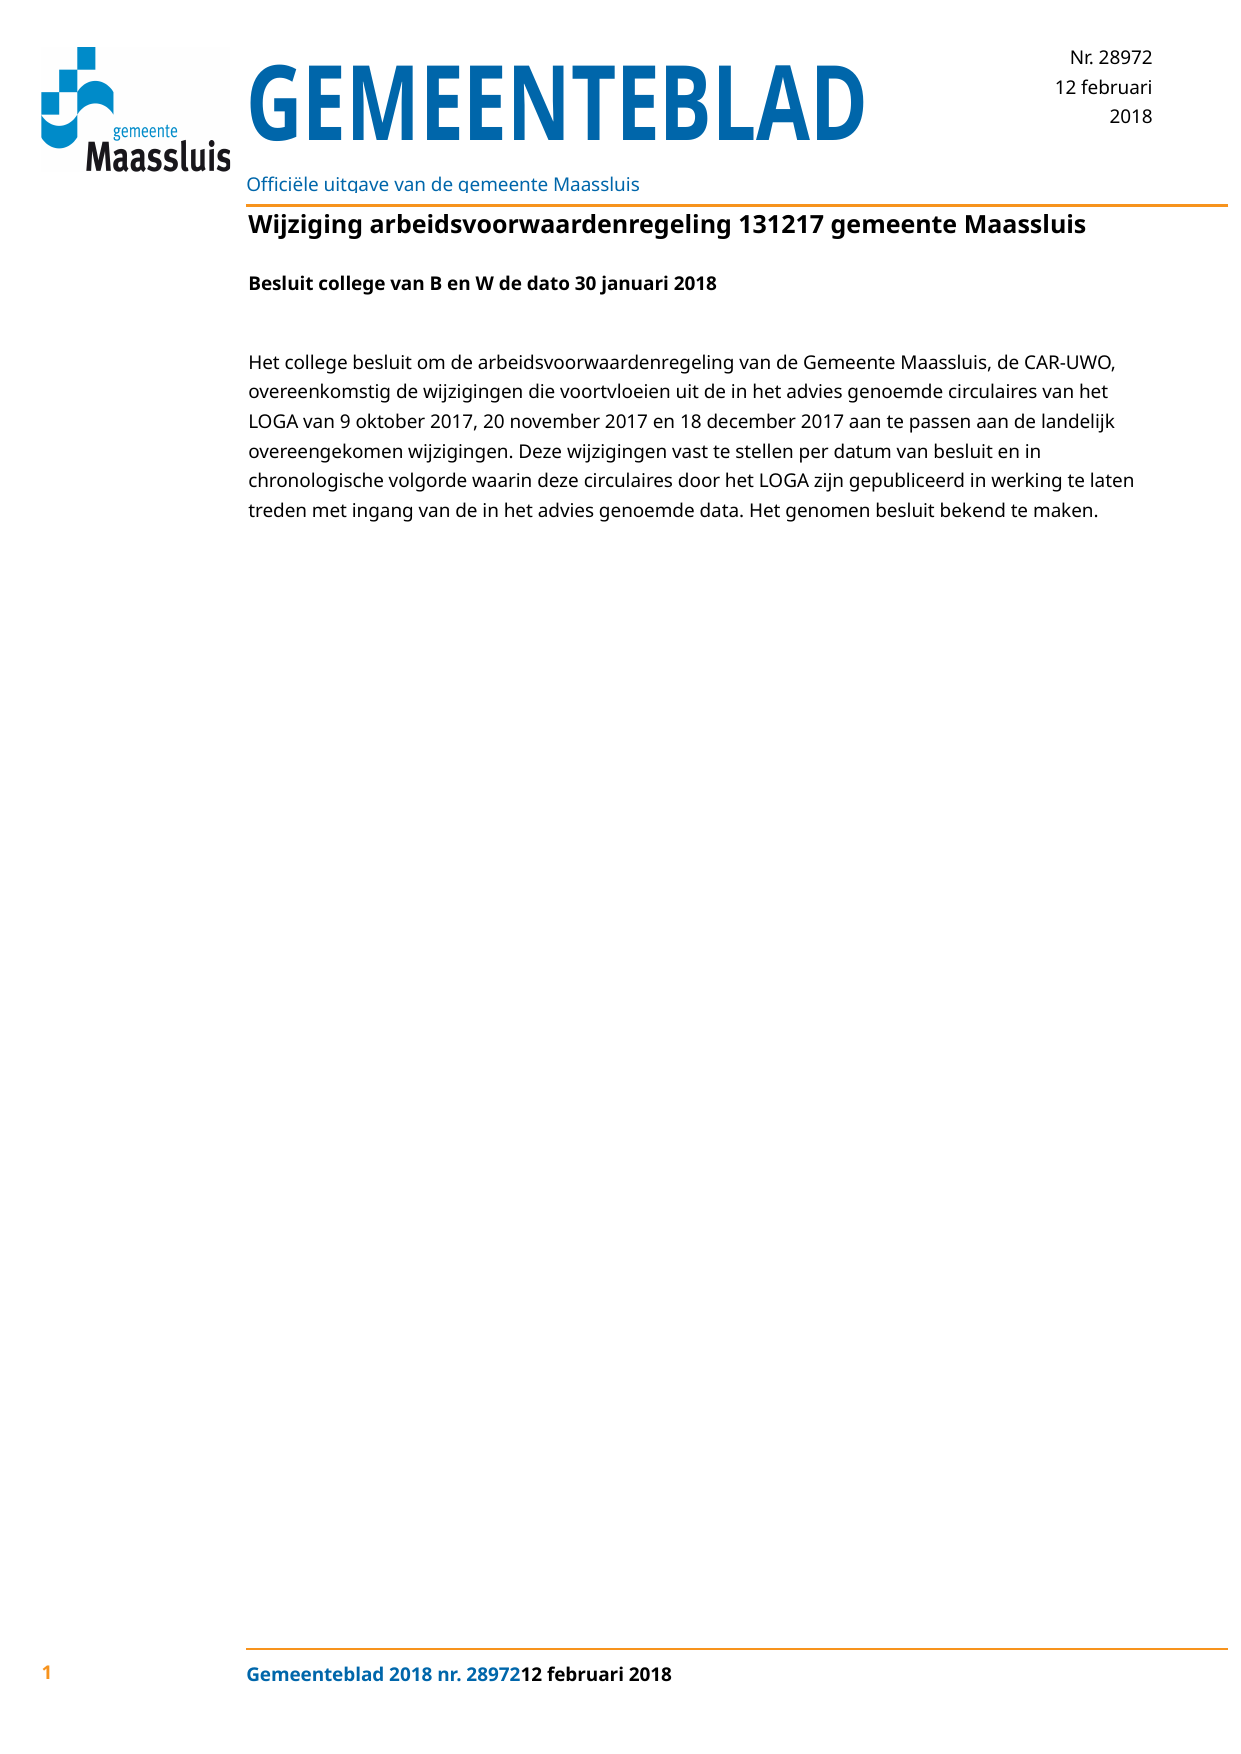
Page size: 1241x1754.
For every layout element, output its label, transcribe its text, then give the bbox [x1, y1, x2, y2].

text Besluit college van B en W de dato 30 januari 2018 [248, 270, 1152, 296]
picture [41, 47, 231, 172]
text Wijziging arbeidsvoorwaardenregeling 131217 gemeente Maassluis [248, 207, 1152, 241]
text Het college besluit om de arbeidsvoorwaardenregeling van de Gemeente Maassluis, de CAR-UWO, overeenkomstig de wijzigingen die voortvloeien uit de in het advies genoemde circulaires van het LOGA van 9 oktober 2017, 20 november 2017 en 18 december 2017 aan te passen aan de landelijk overeengekomen wijzigingen. Deze wijzigingen vast te stellen per datum van besluit en in chronologische volgorde waarin deze circulaires door het LOGA zijn gepubliceerd in werking te laten treden met ingang van de in het advies genoemde data. Het genomen besluit bekend te maken. [248, 349, 1152, 523]
picture [41, 47, 77, 92]
